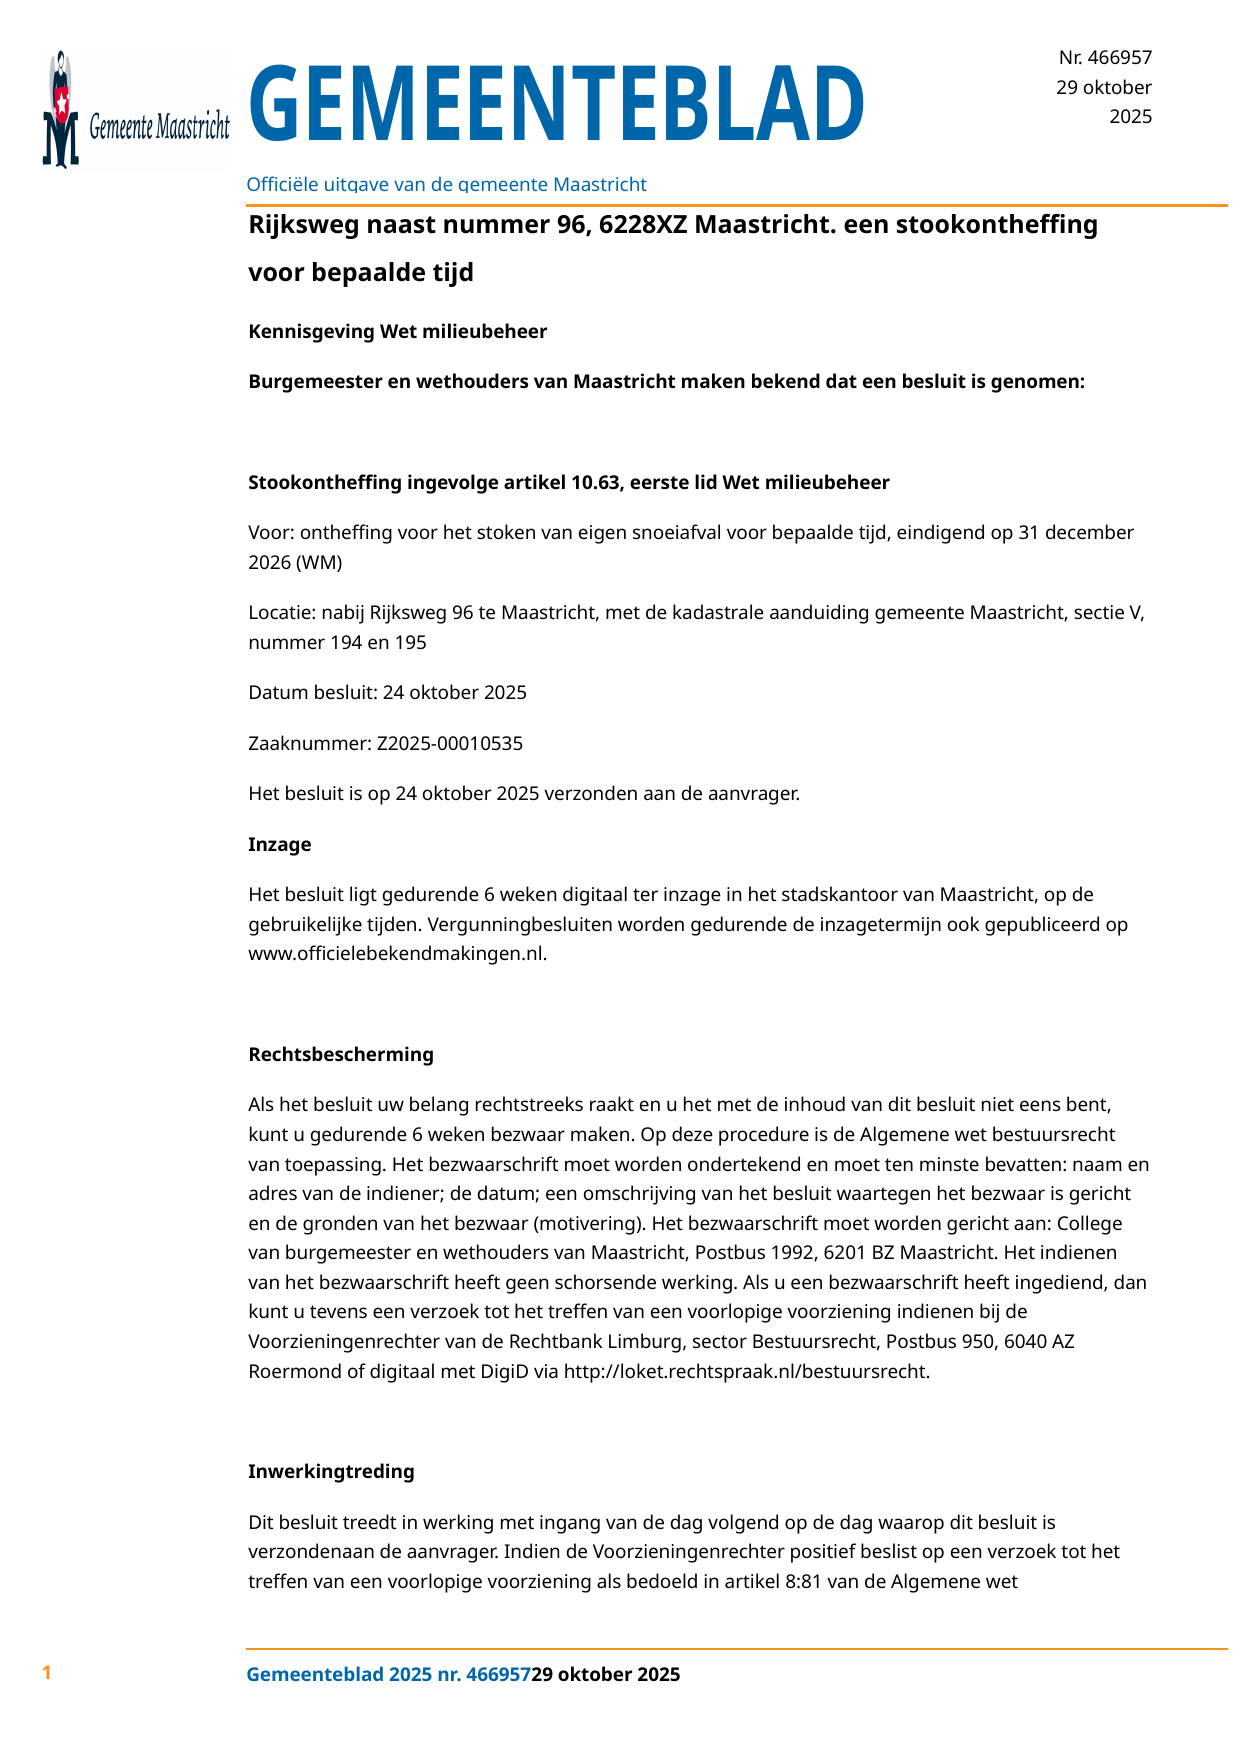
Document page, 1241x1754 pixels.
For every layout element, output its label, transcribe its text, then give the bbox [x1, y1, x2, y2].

text Rijksweg naast nummer 96, 6228XZ Maastricht. een stookontheffing voor bepaalde tijd [248, 207, 1152, 288]
text Datum besluit: 24 oktober 2025 [248, 679, 1152, 705]
text Rechtsbescherming [248, 1041, 1152, 1067]
text Het besluit is op 24 oktober 2025 verzonden aan de aanvrager. [248, 780, 1152, 806]
text Het besluit ligt gedurende 6 weken digitaal ter inzage in het stadskantoor van Maastricht, op de gebruikelijke tijden. Vergunningbesluiten worden gedurende de inzagetermijn ook gepubliceerd op www.officielebekendmakingen.nl. [248, 881, 1152, 966]
text Voor: ontheffing voor het stoken van eigen snoeiafval voor bepaalde tijd, eindigend op 31 december 2026 (WM) [248, 519, 1152, 575]
text Als het besluit uw belang rechtstreeks raakt en u het met de inhoud van dit besluit niet eens bent, kunt u gedurende 6 weken bezwaar maken. Op deze procedure is de Algemene wet bestuursrecht van toepassing. Het bezwaarschrift moet worden ondertekend en moet ten minste bevatten: naam en adres van de indiener; de datum; een omschrijving van het besluit waartegen het bezwaar is gericht en de gronden van het bezwaar (motivering). Het bezwaarschrift moet worden gericht aan: College van burgemeester en wethouders van Maastricht, Postbus 1992, 6201 BZ Maastricht. Het indienen van het bezwaarschrift heeft geen schorsende werking. Als u een bezwaarschrift heeft ingediend, dan kunt u tevens een verzoek tot het treffen van een voorlopige voorziening indienen bij de Voorzieningenrechter van de Rechtbank Limburg, sector Bestuursrecht, Postbus 950, 6040 AZ Roermond of digitaal met DigiD via http://loket.rechtspraak.nl/bestuursrecht. [248, 1092, 1152, 1384]
text Locatie: nabij Rijksweg 96 te Maastricht, met de kadastrale aanduiding gemeente Maastricht, sectie V, nummer 194 en 195 [248, 599, 1152, 655]
text Kennisgeving Wet milieubeheer [248, 318, 1152, 344]
text Burgemeester en wethouders van Maastricht maken bekend dat een besluit is genomen: [248, 368, 1152, 394]
text Inzage [248, 831, 1152, 857]
text Inwerkingtreding [248, 1459, 1152, 1484]
text Stookontheffing ingevolge artikel 10.63, eerste lid Wet milieubeheer [248, 469, 1152, 495]
text Dit besluit treedt in werking met ingang van de dag volgend op de dag waarop dit besluit is verzondenaan de aanvrager. Indien de Voorzieningenrechter positief beslist op een verzoek tot het treffen van een voorlopige voorziening als bedoeld in artikel 8:81 van de Algemene wet [248, 1509, 1152, 1594]
picture [41, 47, 231, 172]
text Zaaknummer: Z2025-00010535 [248, 730, 1152, 756]
